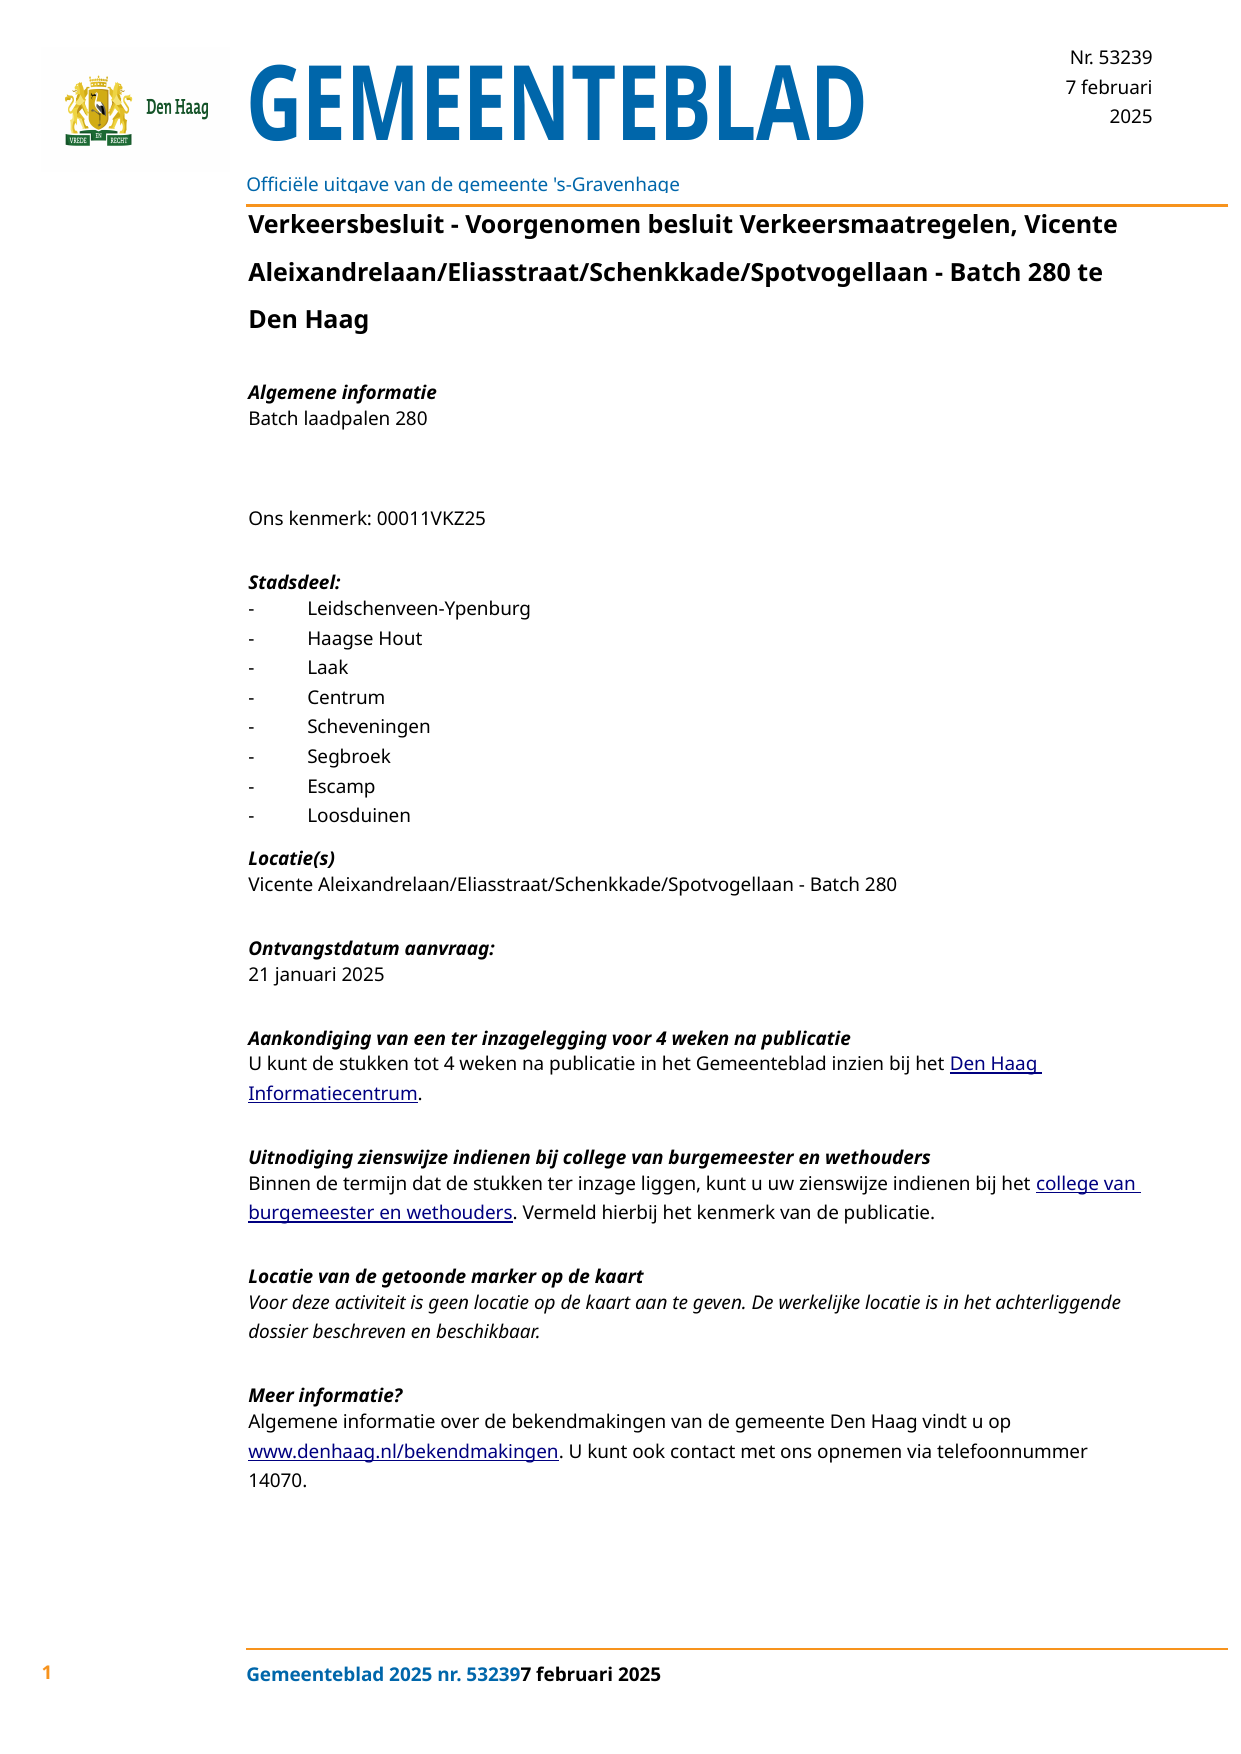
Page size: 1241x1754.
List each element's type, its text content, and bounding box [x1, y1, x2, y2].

text Stadsdeel: [248, 569, 1152, 595]
list Loosduinen [248, 802, 1152, 828]
text Binnen de termijn dat de stukken ter inzage liggen, kunt u uw zienswijze indienen bij het college van burgemeester en wethouders. Vermeld hierbij het kenmerk van de publicatie. [248, 1170, 1152, 1225]
text Aankondiging van een ter inzagelegging voor 4 weken na publicatie [248, 1025, 1152, 1051]
list Segbroek [248, 743, 1152, 769]
picture [41, 47, 231, 172]
text Locatie van de getoonde marker op de kaart [248, 1263, 1152, 1289]
text 21 januari 2025 [248, 961, 1152, 987]
text Verkeersbesluit - Voorgenomen besluit Verkeersmaatregelen, Vicente Aleixandrelaan/Eliasstraat/Schenkkade/Spotvogellaan - Batch 280 te Den Haag [248, 207, 1152, 336]
text Ontvangstdatum aanvraag: [248, 935, 1152, 961]
text Meer informatie? [248, 1383, 1152, 1408]
text Vicente Aleixandrelaan/Eliasstraat/Schenkkade/Spotvogellaan - Batch 280 [248, 871, 1152, 897]
text Algemene informatie over de bekendmakingen van de gemeente Den Haag vindt u op www.denhaag.nl/bekendmakingen. U kunt ook contact met ons opnemen via telefoonnummer 14070. [248, 1408, 1152, 1493]
list Centrum [248, 684, 1152, 710]
text Voor deze activiteit is geen locatie op de kaart aan te geven. De werkelijke locatie is in het achterliggende dossier beschreven en beschikbaar. [248, 1289, 1152, 1344]
text Uitnodiging zienswijze indienen bij college van burgemeester en wethouders [248, 1144, 1152, 1170]
list Scheveningen [248, 714, 1152, 739]
text Ons kenmerk: 00011VKZ25 [248, 506, 1152, 531]
list Laak [248, 654, 1152, 680]
text U kunt de stukken tot 4 weken na publicatie in het Gemeenteblad inzien bij het Den Haag Informatiecentrum. [248, 1051, 1152, 1106]
list Leidschenveen-Ypenburg [248, 595, 1152, 621]
text Batch laadpalen 280 [248, 405, 1152, 431]
text Locatie(s) [248, 846, 1152, 871]
list Escamp [248, 773, 1152, 798]
list Haagse Hout [248, 625, 1152, 651]
text Algemene informatie [248, 379, 1152, 405]
